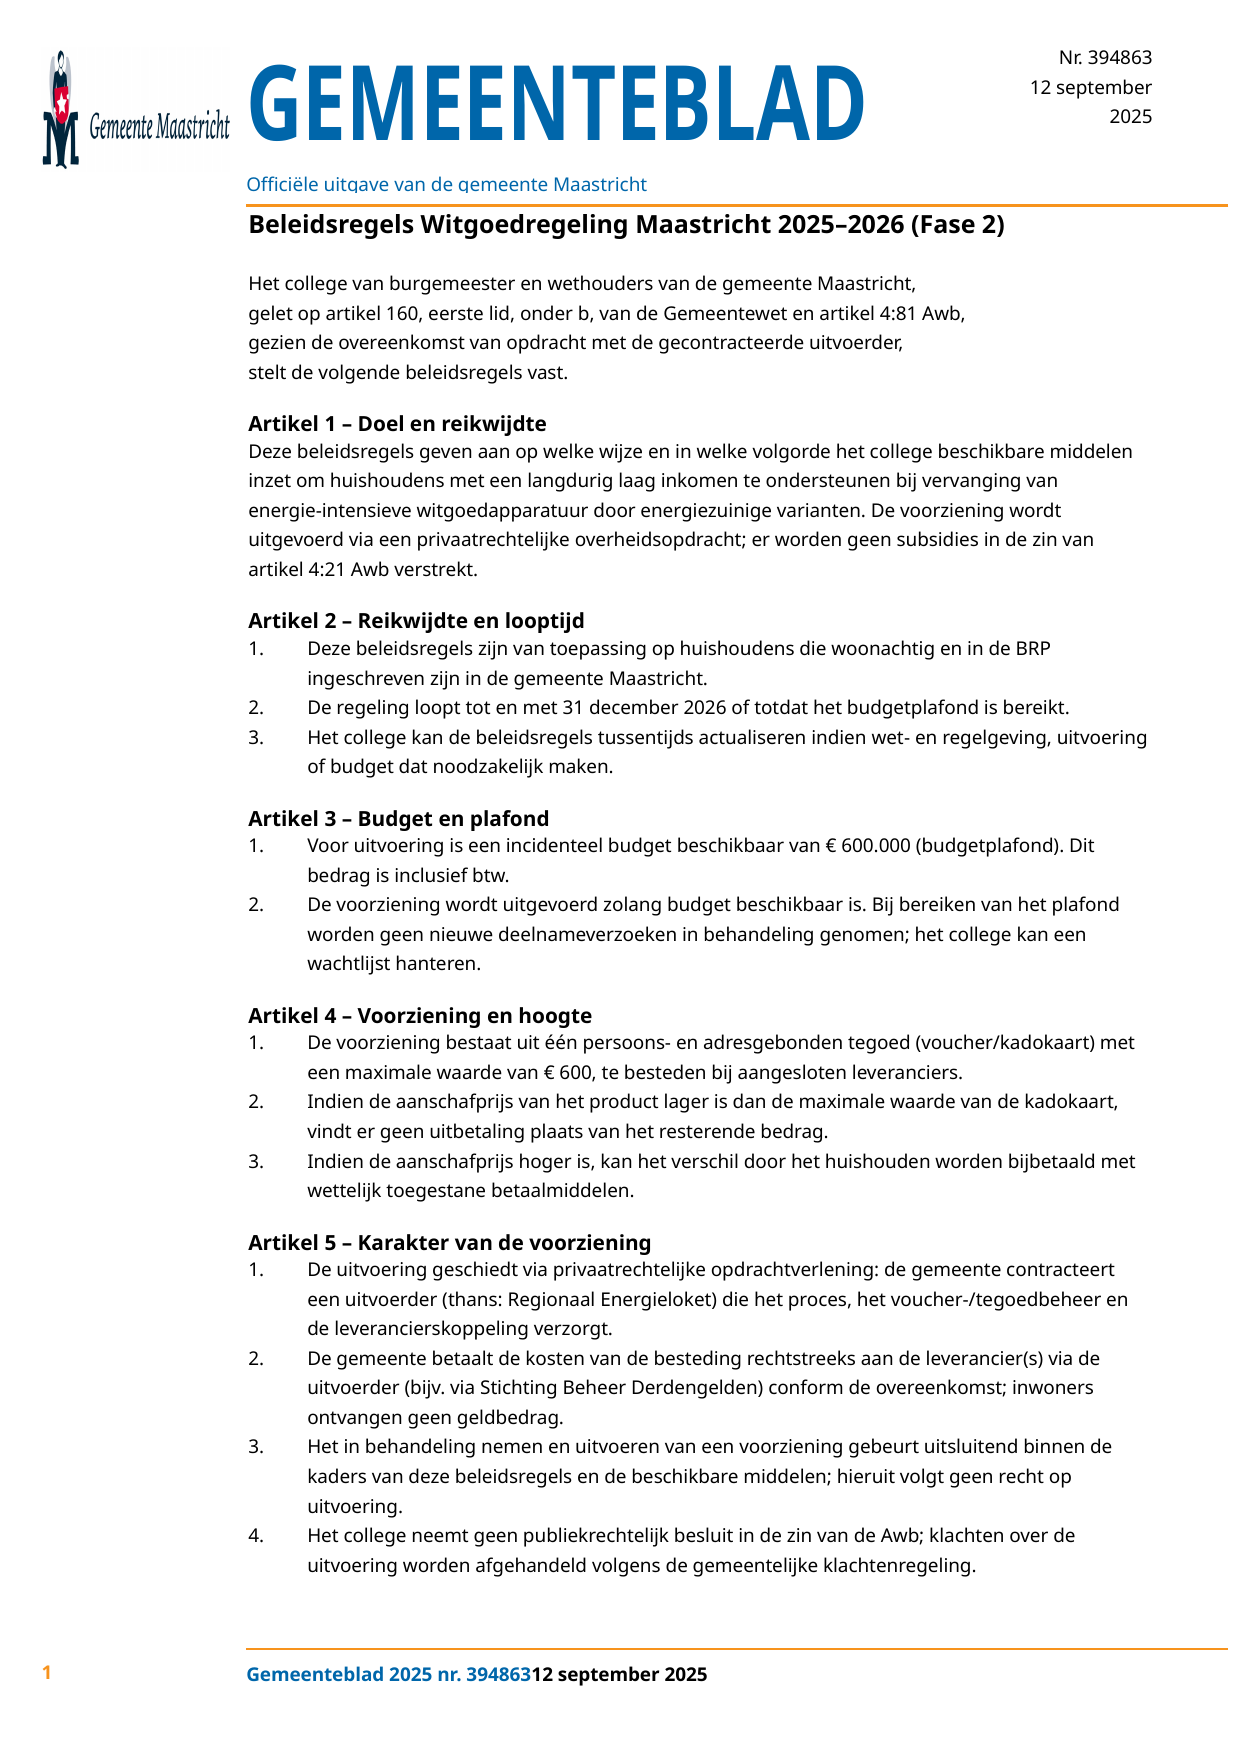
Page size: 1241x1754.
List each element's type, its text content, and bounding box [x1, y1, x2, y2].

text Beleidsregels Witgoedregeling Maastricht 2025–2026 (Fase 2) [248, 207, 1152, 241]
list De gemeente betaalt de kosten van de besteding rechtstreeks aan de leverancier(s) via de uitvoerder (bijv. via Stichting Beheer Derdengelden) conform de overeenkomst; inwoners ontvangen geen geldbedrag. [248, 1345, 1152, 1430]
list Het in behandeling nemen en uitvoeren van een voorziening gebeurt uitsluitend binnen de kaders van deze beleidsregels en de beschikbare middelen; hieruit volgt geen recht op uitvoering. [248, 1434, 1152, 1519]
text gelet op artikel 160, eerste lid, onder b, van de Gemeentewet en artikel 4:81 Awb, [248, 300, 1152, 326]
list Indien de aanschafprijs hoger is, kan het verschil door het huishouden worden bijbetaald met wettelijk toegestane betaalmiddelen. [248, 1148, 1152, 1203]
text Artikel 1 – Doel en reikwijdte [248, 409, 1152, 438]
text Artikel 2 – Reikwijdte en looptijd [248, 607, 1152, 635]
list De regeling loopt tot en met 31 december 2026 of totdat het budgetplafond is bereikt. [248, 694, 1152, 720]
text stelt de volgende beleidsregels vast. [248, 359, 1152, 385]
list Voor uitvoering is een incidenteel budget beschikbaar van € 600.000 (budgetplafond). Dit bedrag is inclusief btw. [248, 832, 1152, 888]
text Deze beleidsregels geven aan op welke wijze en in welke volgorde het college beschikbare middelen inzet om huishoudens met een langdurig laag inkomen te ondersteunen bij vervanging van energie‑intensieve witgoedapparatuur door energiezuinige varianten. De voorziening wordt uitgevoerd via een privaatrechtelijke overheidsopdracht; er worden geen subsidies in de zin van artikel 4:21 Awb verstrekt. [248, 438, 1152, 582]
list De uitvoering geschiedt via privaatrechtelijke opdrachtverlening: de gemeente contracteert een uitvoerder (thans: Regionaal Energieloket) die het proces, het voucher-/tegoedbeheer en de leverancierskoppeling verzorgt. [248, 1256, 1152, 1341]
text Artikel 3 – Budget en plafond [248, 804, 1152, 832]
picture [41, 47, 231, 172]
list De voorziening bestaat uit één persoons- en adresgebonden tegoed (voucher/kadokaart) met een maximale waarde van € 600, te besteden bij aangesloten leveranciers. [248, 1029, 1152, 1085]
text Het college van burgemeester en wethouders van de gemeente Maastricht, [248, 270, 1152, 296]
list Indien de aanschafprijs van het product lager is dan de maximale waarde van de kadokaart, vindt er geen uitbetaling plaats van het resterende bedrag. [248, 1089, 1152, 1144]
list De voorziening wordt uitgevoerd zolang budget beschikbaar is. Bij bereiken van het plafond worden geen nieuwe deelnameverzoeken in behandeling genomen; het college kan een wachtlijst hanteren. [248, 891, 1152, 976]
list Het college kan de beleidsregels tussentijds actualiseren indien wet‑ en regelgeving, uitvoering of budget dat noodzakelijk maken. [248, 724, 1152, 779]
text Artikel 5 – Karakter van de voorziening [248, 1228, 1152, 1256]
text Artikel 4 – Voorziening en hoogte [248, 1001, 1152, 1029]
text gezien de overeenkomst van opdracht met de gecontracteerde uitvoerder, [248, 329, 1152, 355]
list Het college neemt geen publiekrechtelijk besluit in de zin van de Awb; klachten over de uitvoering worden afgehandeld volgens de gemeentelijke klachtenregeling. [248, 1522, 1152, 1578]
list Deze beleidsregels zijn van toepassing op huishoudens die woonachtig en in de BRP ingeschreven zijn in de gemeente Maastricht. [248, 635, 1152, 690]
